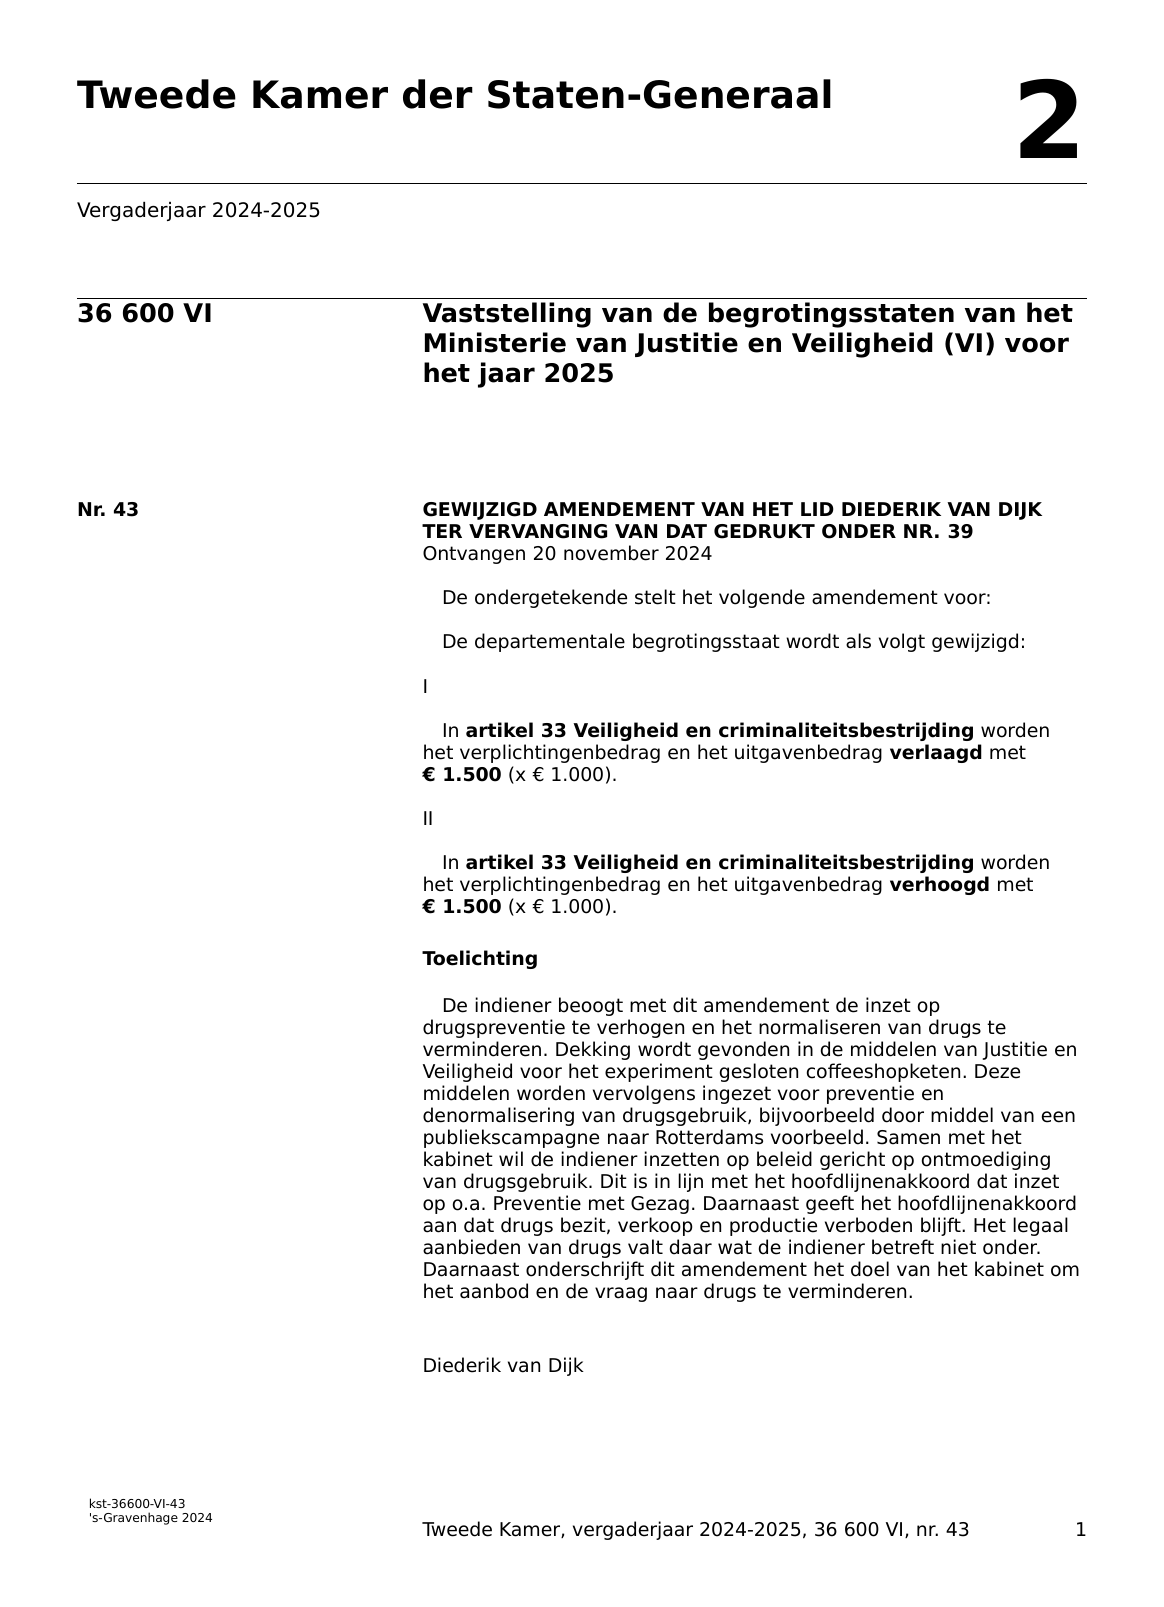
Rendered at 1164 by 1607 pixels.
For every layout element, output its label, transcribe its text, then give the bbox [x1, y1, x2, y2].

text II [422, 808, 1087, 830]
text I [422, 676, 1087, 697]
text De ondergetekende stelt het volgende amendement voor: [422, 587, 1087, 609]
subtitle 36 600 VI Vaststelling van de begrotingsstaten van het Ministerie van Justitie en Veiligheid (VI) voor het jaar 2025 [77, 299, 1087, 388]
table_header 2 [886, 59, 1087, 183]
table_cell Vergaderjaar 2024-2025 [77, 184, 1087, 298]
text In artikel 33 Veiligheid en criminaliteitsbestrijding worden het verplichtingenbedrag en het uitgavenbedrag verhoogd met € 1.500 (x € 1.000). [422, 852, 1087, 918]
text 's-Gravenhage 2024 [88, 1511, 323, 1525]
subtitle Nr. 43 GEWIJZIGD AMENDEMENT VAN HET LID DIEDERIK VAN DIJK TER VERVANGING VAN DAT GEDRUKT ONDER NR. 39 [77, 499, 1087, 543]
text De indiener beoogt met dit amendement de inzet op drugspreventie te verhogen en het normaliseren van drugs te verminderen. Dekking wordt gevonden in de middelen van Justitie en Veiligheid voor het experiment gesloten coffeeshopketen. Deze middelen worden vervolgens ingezet voor preventie en denormalisering van drugsgebruik, bijvoorbeeld door middel van een publiekscampagne naar Rotterdams voorbeeld. Samen met het kabinet wil de indiener inzetten op beleid gericht op ontmoediging van drugsgebruik. Dit is in lijn met het hoofdlijnenakkoord dat inzet op o.a. Preventie met Gezag. Daarnaast geeft het hoofdlijnenakkoord aan dat drugs bezit, verkoop en productie verboden blijft. Het legaal aanbieden van drugs valt daar wat de indiener betreft niet onder. Daarnaast onderschrijft dit amendement het doel van het kabinet om het aanbod en de vraag naar drugs te verminderen. [422, 995, 1087, 1303]
text Diederik van Dijk [422, 1333, 1087, 1377]
text In artikel 33 Veiligheid en criminaliteitsbestrijding worden het verplichtingenbedrag en het uitgavenbedrag verlaagd met € 1.500 (x € 1.000). [422, 720, 1087, 786]
text Ontvangen 20 november 2024 [422, 543, 1087, 565]
table_header Tweede Kamer der Staten-Generaal [77, 59, 886, 183]
text De departementale begrotingsstaat wordt als volgt gewijzigd: [422, 631, 1087, 653]
subtitle Toelichting [422, 948, 1087, 970]
text kst-36600-VI-43 [88, 1497, 323, 1511]
